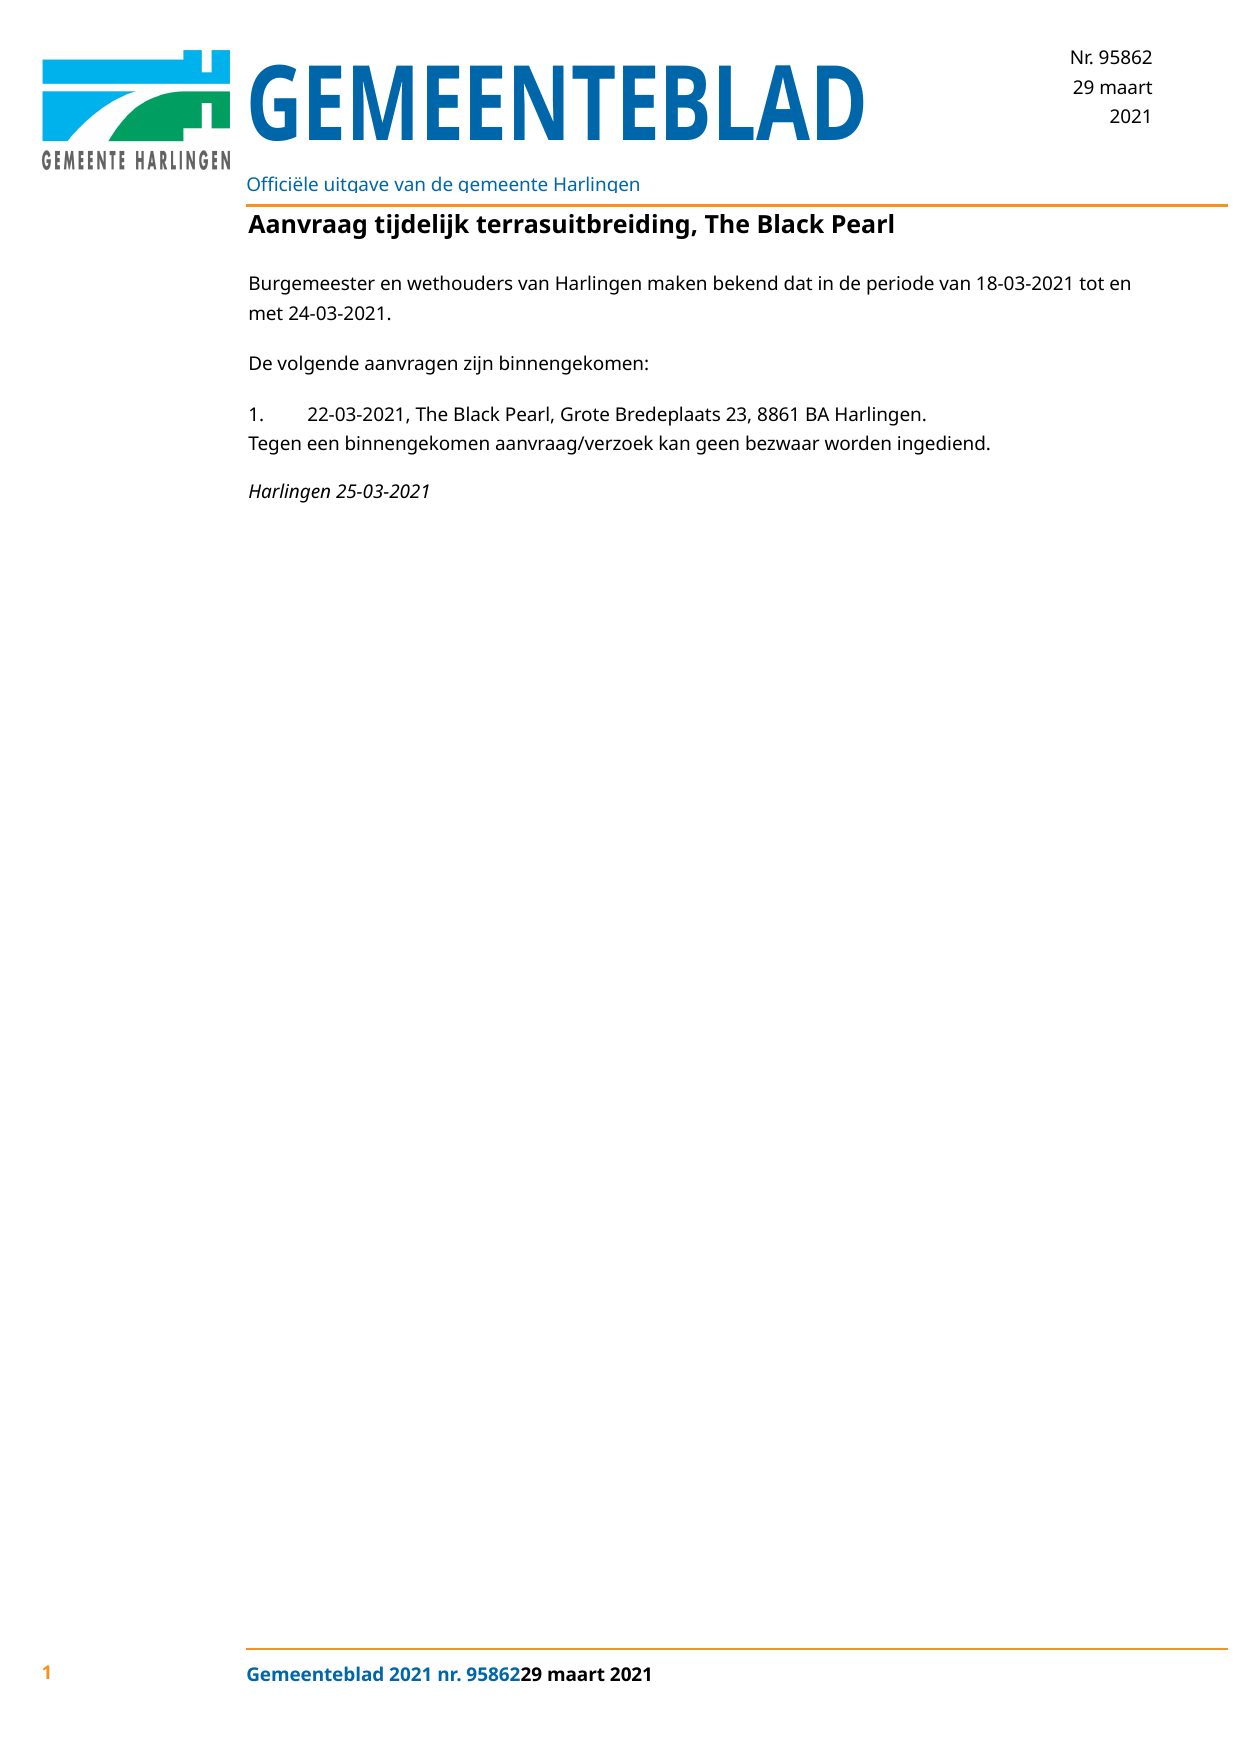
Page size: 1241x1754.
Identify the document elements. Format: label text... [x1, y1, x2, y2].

text Burgemeester en wethouders van Harlingen maken bekend dat in de periode van 18-03-2021 tot en met 24-03-2021. [248, 270, 1152, 326]
text Harlingen 25-03-2021 [248, 478, 1152, 504]
text Tegen een binnengekomen aanvraag/verzoek kan geen bezwaar worden ingediend. [248, 430, 1152, 456]
text De volgende aanvragen zijn binnengekomen: [248, 350, 1152, 376]
text Aanvraag tijdelijk terrasuitbreiding, The Black Pearl [248, 207, 1152, 241]
list 22-03-2021, The Black Pearl, Grote Bredeplaats 23, 8861 BA Harlingen. [248, 401, 1152, 426]
picture [41, 47, 231, 172]
